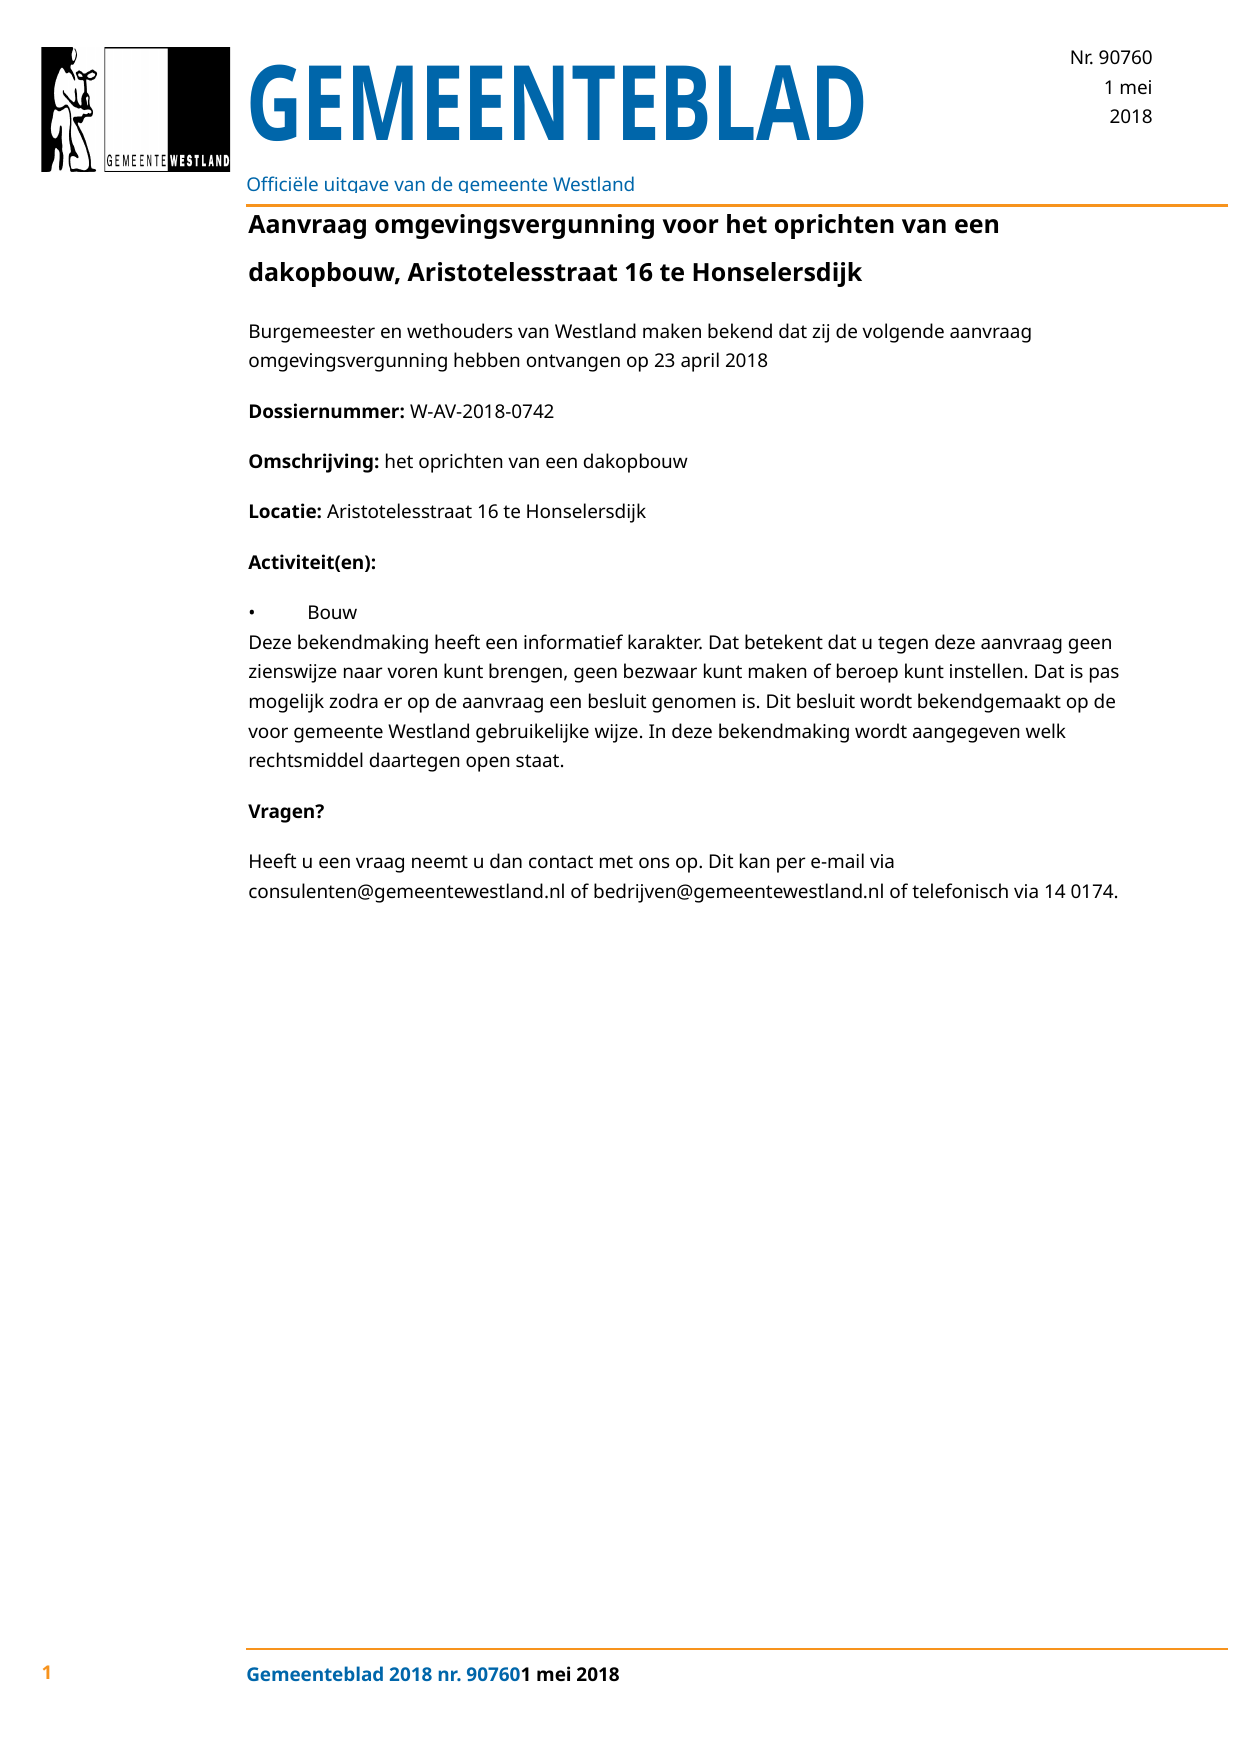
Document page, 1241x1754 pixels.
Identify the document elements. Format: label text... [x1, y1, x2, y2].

text Activiteit(en): [248, 549, 1152, 575]
text Heeft u een vraag neemt u dan contact met ons op. Dit kan per e-mail via consulenten@gemeentewestland.nl of bedrijven@gemeentewestland.nl of telefonisch via 14 0174. [248, 848, 1152, 904]
text Dossiernummer: W-AV-2018-0742 [248, 398, 1152, 424]
picture [41, 47, 231, 172]
text Deze bekendmaking heeft een informatief karakter. Dat betekent dat u tegen deze aanvraag geen zienswijze naar voren kunt brengen, geen bezwaar kunt maken of beroep kunt instellen. Dat is pas mogelijk zodra er op de aanvraag een besluit genomen is. Dit besluit wordt bekendgemaakt op de voor gemeente Westland gebruikelijke wijze. In deze bekendmaking wordt aangegeven welk rechtsmiddel daartegen open staat. [248, 629, 1152, 773]
text Vragen? [248, 798, 1152, 824]
text Burgemeester en wethouders van Westland maken bekend dat zij de volgende aanvraag omgevingsvergunning hebben ontvangen op 23 april 2018 [248, 318, 1152, 373]
text Omschrijving: het oprichten van een dakopbouw [248, 448, 1152, 474]
list Bouw [248, 599, 1152, 625]
text Locatie: Aristotelesstraat 16 te Honselersdijk [248, 499, 1152, 524]
text Aanvraag omgevingsvergunning voor het oprichten van een dakopbouw, Aristotelesstraat 16 te Honselersdijk [248, 207, 1152, 288]
